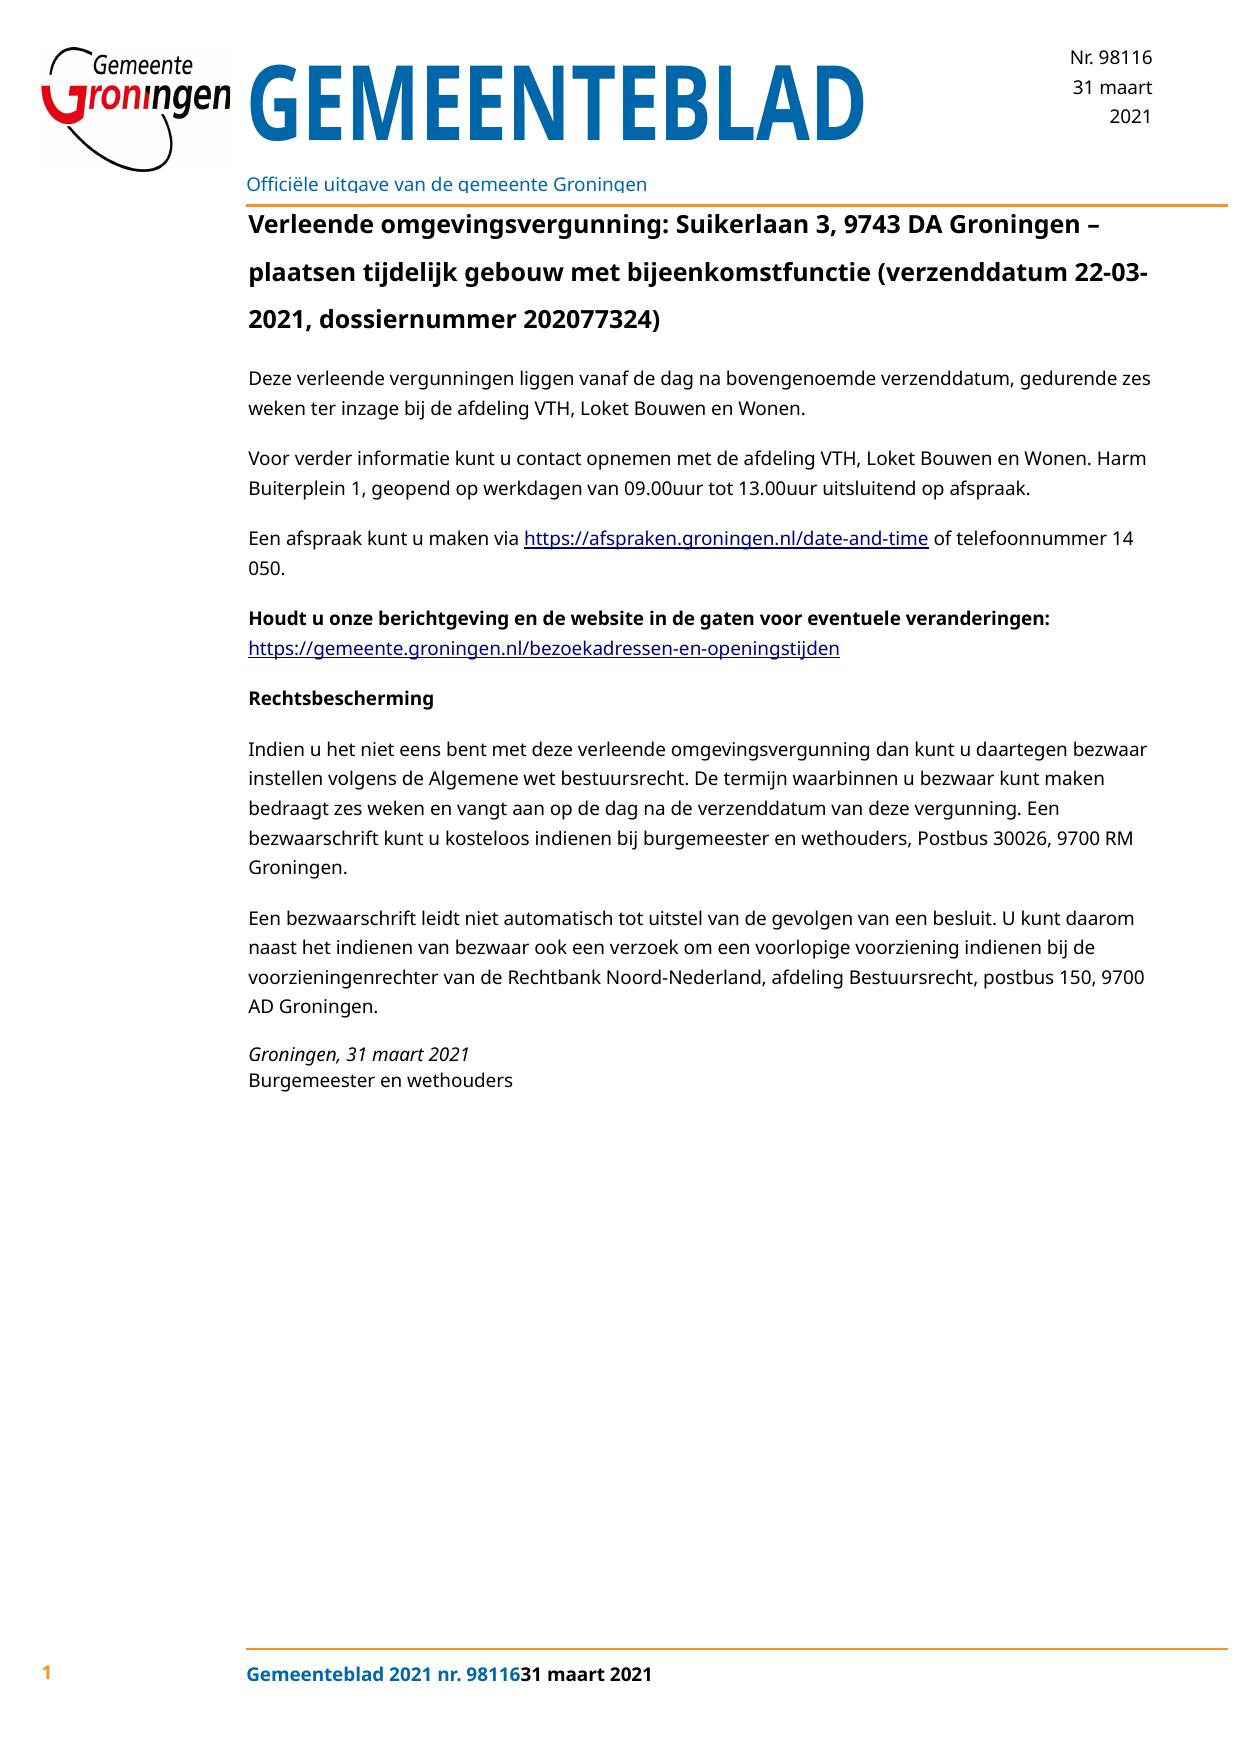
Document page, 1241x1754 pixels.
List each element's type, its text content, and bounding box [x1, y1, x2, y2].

text Een afspraak kunt u maken via https://afspraken.groningen.nl/date-and-time of telefoonnummer 14 050. [248, 526, 1152, 581]
text Indien u het niet eens bent met deze verleende omgevingsvergunning dan kunt u daartegen bezwaar instellen volgens de Algemene wet bestuursrecht. De termijn waarbinnen u bezwaar kunt maken bedraagt zes weken en vangt aan op de dag na de verzenddatum van deze vergunning. Een bezwaarschrift kunt u kosteloos indienen bij burgemeester en wethouders, Postbus 30026, 9700 RM Groningen. [248, 736, 1152, 880]
text Verleende omgevingsvergunning: Suikerlaan 3, 9743 DA Groningen – plaatsen tijdelijk gebouw met bijeenkomstfunctie (verzenddatum 22-03-2021, dossiernummer 202077324) [248, 207, 1152, 336]
text Rechtsbescherming [248, 686, 1152, 711]
picture [41, 47, 231, 172]
text Een bezwaarschrift leidt niet automatisch tot uitstel van de gevolgen van een besluit. U kunt daarom naast het indienen van bezwaar ook een verzoek om een voorlopige voorziening indienen bij de voorzieningenrechter van de Rechtbank Noord-Nederland, afdeling Bestuursrecht, postbus 150, 9700 AD Groningen. [248, 905, 1152, 1019]
text Burgemeester en wethouders [248, 1067, 1152, 1093]
text Groningen, 31 maart 2021 [248, 1041, 1152, 1067]
text Voor verder informatie kunt u contact opnemen met de afdeling VTH, Loket Bouwen en Wonen. Harm Buiterplein 1, geopend op werkdagen van 09.00uur tot 13.00uur uitsluitend op afspraak. [248, 446, 1152, 501]
text Deze verleende vergunningen liggen vanaf de dag na bovengenoemde verzenddatum, gedurende zes weken ter inzage bij de afdeling VTH, Loket Bouwen en Wonen. [248, 366, 1152, 421]
text Houdt u onze berichtgeving en de website in de gaten voor eventuele veranderingen: https://gemeente.groningen.nl/bezoekadressen-en-openingstijden [248, 606, 1152, 661]
